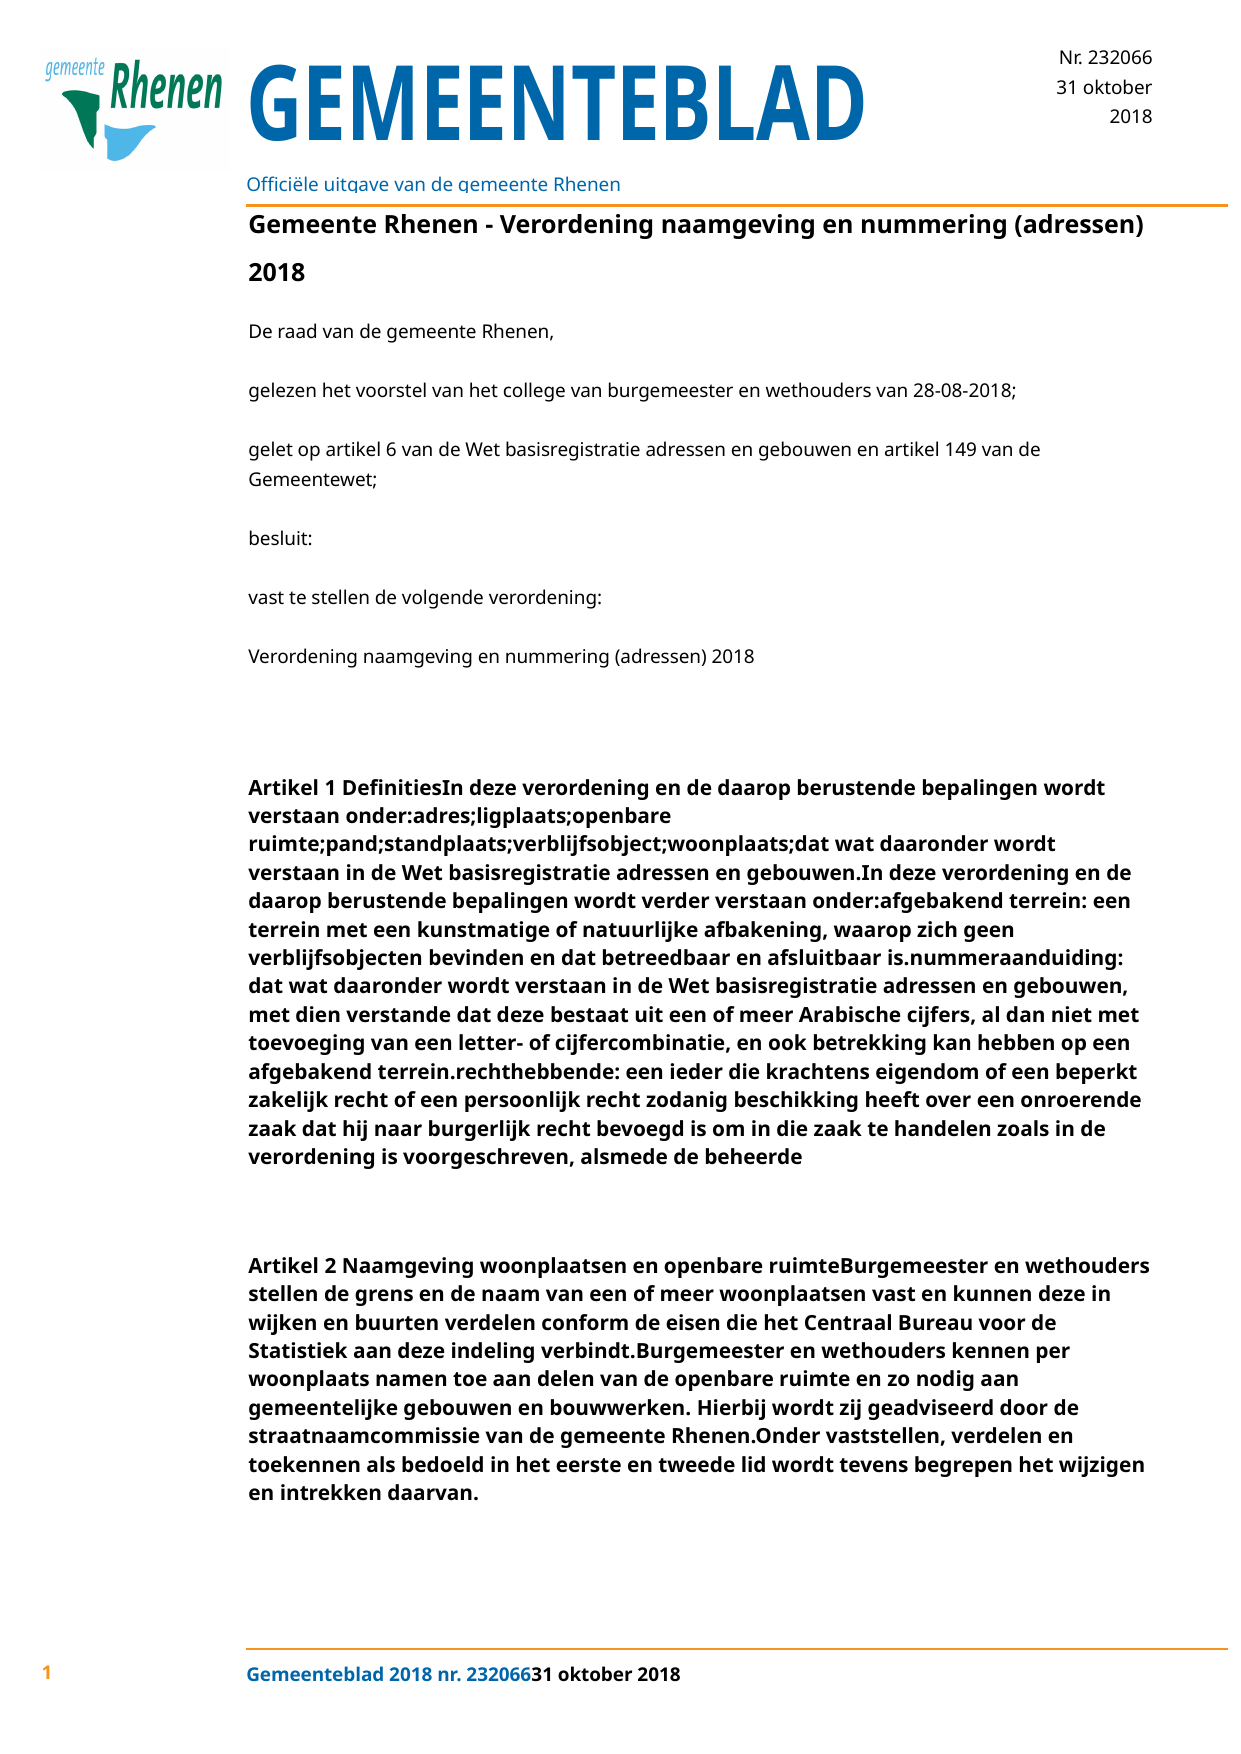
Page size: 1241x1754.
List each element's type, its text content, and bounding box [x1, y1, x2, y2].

text Artikel 2 Naamgeving woonplaatsen en openbare ruimteBurgemeester en wethouders stellen de grens en de naam van een of meer woonplaatsen vast en kunnen deze in wijken en buurten verdelen conform de eisen die het Centraal Bureau voor de Statistiek aan deze indeling verbindt.Burgemeester en wethouders kennen per woonplaats namen toe aan delen van de openbare ruimte en zo nodig aan gemeentelijke gebouwen en bouwwerken. Hierbij wordt zij geadviseerd door de straatnaamcommissie van de gemeente Rhenen.Onder vaststellen, verdelen en toekennen als bedoeld in het eerste en tweede lid wordt tevens begrepen het wijzigen en intrekken daarvan. [248, 1251, 1152, 1507]
text vast te stellen de volgende verordening: [248, 584, 1152, 610]
picture [41, 47, 231, 172]
text gelet op artikel 6 van de Wet basisregistratie adressen en gebouwen en artikel 149 van de Gemeentewet; [248, 436, 1152, 492]
text besluit: [248, 525, 1152, 551]
text Verordening naamgeving en nummering (adressen) 2018 [248, 643, 1152, 669]
text De raad van de gemeente Rhenen, [248, 318, 1152, 344]
text Gemeente Rhenen - Verordening naamgeving en nummering (adressen) 2018 [248, 207, 1152, 288]
text Artikel 1 DefinitiesIn deze verordening en de daarop berustende bepalingen wordt verstaan onder:adres;ligplaats;openbare ruimte;pand;standplaats;verblijfsobject;woonplaats;dat wat daaronder wordt verstaan in de Wet basisregistratie adressen en gebouwen.In deze verordening en de daarop berustende bepalingen wordt verder verstaan onder:afgebakend terrein: een terrein met een kunstmatige of natuurlijke afbakening, waarop zich geen verblijfsobjecten bevinden en dat betreedbaar en afsluitbaar is.nummeraanduiding: dat wat daaronder wordt verstaan in de Wet basisregistratie adressen en gebouwen, met dien verstande dat deze bestaat uit een of meer Arabische cijfers, al dan niet met toevoeging van een letter- of cijfercombinatie, en ook betrekking kan hebben op een afgebakend terrein.rechthebbende: een ieder die krachtens eigendom of een beperkt zakelijk recht of een persoonlijk recht zodanig beschikking heeft over een onroerende zaak dat hij naar burgerlijk recht bevoegd is om in die zaak te handelen zoals in de verordening is voorgeschreven, alsmede de beheerde [248, 773, 1152, 1171]
text gelezen het voorstel van het college van burgemeester en wethouders van 28-08-2018; [248, 377, 1152, 403]
